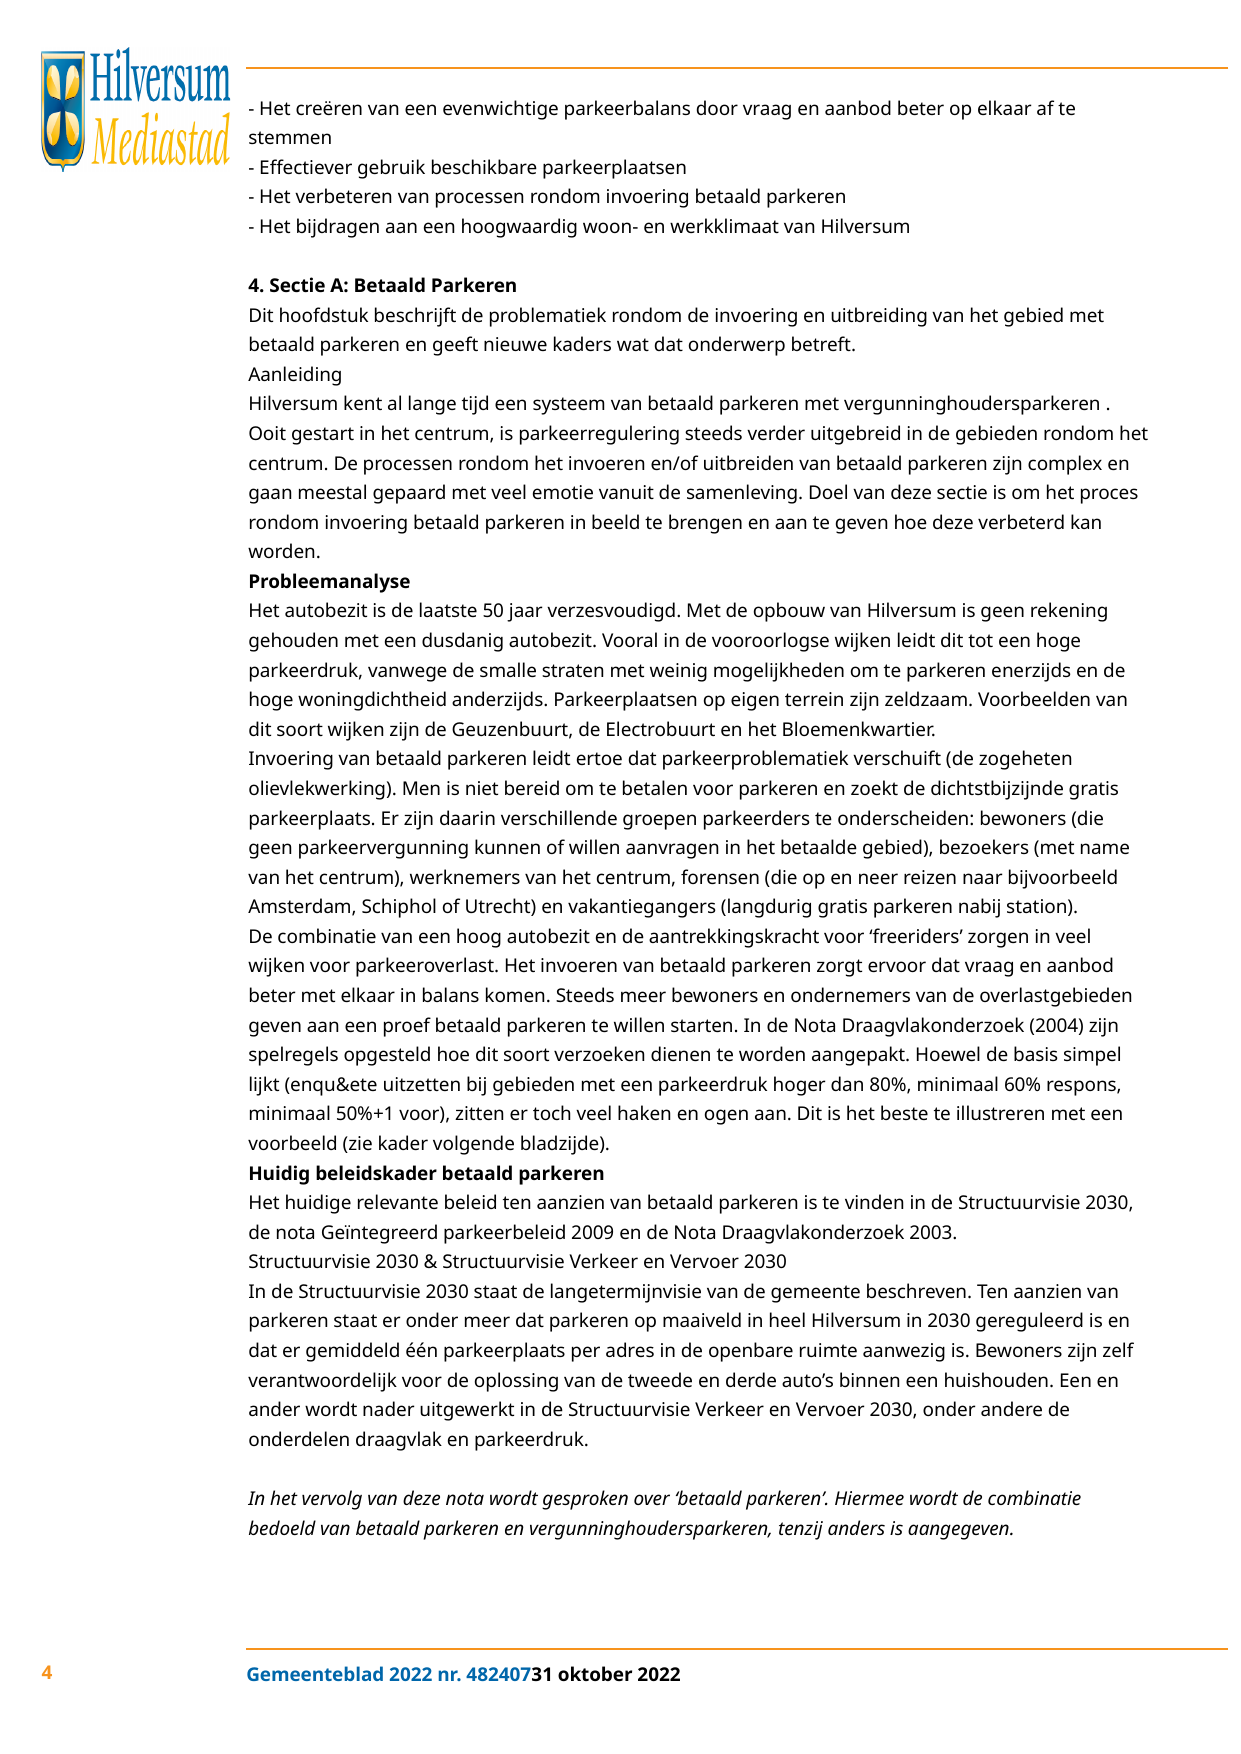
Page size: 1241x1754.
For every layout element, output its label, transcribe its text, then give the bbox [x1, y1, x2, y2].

text Huidig beleidskader betaald parkeren [248, 1160, 1152, 1186]
picture [41, 47, 231, 172]
text Dit hoofdstuk beschrijft de problematiek rondom de invoering en uitbreiding van het gebied met betaald parkeren en geeft nieuwe kaders wat dat onderwerp betreft. [248, 302, 1152, 357]
text De combinatie van een hoog autobezit en de aantrekkingskracht voor ‘freeriders’ zorgen in veel wijken voor parkeeroverlast. Het invoeren van betaald parkeren zorgt ervoor dat vraag en aanbod beter met elkaar in balans komen. Steeds meer bewoners en ondernemers van de overlastgebieden geven aan een proef betaald parkeren te willen starten. In de Nota Draagvlakonderzoek (2004) zijn spelregels opgesteld hoe dit soort verzoeken dienen te worden aangepakt. Hoewel de basis simpel lijkt (enqu&ete uitzetten bij gebieden met een parkeerdruk hoger dan 80%, minimaal 60% respons, minimaal 50%+1 voor), zitten er toch veel haken en ogen aan. Dit is het beste te illustreren met een voorbeeld (zie kader volgende bladzijde). [248, 923, 1152, 1156]
text Probleemanalyse [248, 568, 1152, 594]
text In de Structuurvisie 2030 staat de langetermijnvisie van de gemeente beschreven. Ten aanzien van parkeren staat er onder meer dat parkeren op maaiveld in heel Hilversum in 2030 gereguleerd is en dat er gemiddeld één parkeerplaats per adres in de openbare ruimte aanwezig is. Bewoners zijn zelf verantwoordelijk voor de oplossing van de tweede en derde auto’s binnen een huishouden. Een en ander wordt nader uitgewerkt in de Structuurvisie Verkeer en Vervoer 2030, onder andere de onderdelen draagvlak en parkeerdruk. [248, 1278, 1152, 1452]
text In het vervolg van deze nota wordt gesproken over ‘betaald parkeren’. Hiermee wordt de combinatie bedoeld van betaald parkeren en vergunninghoudersparkeren, tenzij anders is aangegeven. [248, 1485, 1152, 1541]
text - Het verbeteren van processen rondom invoering betaald parkeren [248, 183, 1152, 209]
text - Het bijdragen aan een hoogwaardig woon- en werkklimaat van Hilversum [248, 213, 1152, 239]
text 4. Sectie A: Betaald Parkeren [248, 272, 1152, 298]
text Structuurvisie 2030 & Structuurvisie Verkeer en Vervoer 2030 [248, 1248, 1152, 1274]
text Hilversum kent al lange tijd een systeem van betaald parkeren met vergunninghoudersparkeren . Ooit gestart in het centrum, is parkeerregulering steeds verder uitgebreid in de gebieden rondom het centrum. De processen rondom het invoeren en/of uitbreiden van betaald parkeren zijn complex en gaan meestal gepaard met veel emotie vanuit de samenleving. Doel van deze sectie is om het proces rondom invoering betaald parkeren in beeld te brengen en aan te geven hoe deze verbeterd kan worden. [248, 391, 1152, 564]
text - Effectiever gebruik beschikbare parkeerplaatsen [248, 154, 1152, 180]
text Het autobezit is de laatste 50 jaar verzesvoudigd. Met de opbouw van Hilversum is geen rekening gehouden met een dusdanig autobezit. Vooral in de vooroorlogse wijken leidt dit tot een hoge parkeerdruk, vanwege de smalle straten met weinig mogelijkheden om te parkeren enerzijds en de hoge woningdichtheid anderzijds. Parkeerplaatsen op eigen terrein zijn zeldzaam. Voorbeelden van dit soort wijken zijn de Geuzenbuurt, de Electrobuurt en het Bloemenkwartier. [248, 598, 1152, 742]
text - Het creëren van een evenwichtige parkeerbalans door vraag en aanbod beter op elkaar af te stemmen [248, 95, 1152, 150]
text Invoering van betaald parkeren leidt ertoe dat parkeerproblematiek verschuift (de zogeheten olievlekwerking). Men is niet bereid om te betalen voor parkeren en zoekt de dichtstbijzijnde gratis parkeerplaats. Er zijn daarin verschillende groepen parkeerders te onderscheiden: bewoners (die geen parkeervergunning kunnen of willen aanvragen in het betaalde gebied), bezoekers (met name van het centrum), werknemers van het centrum, forensen (die op en neer reizen naar bijvoorbeeld Amsterdam, Schiphol of Utrecht) en vakantiegangers (langdurig gratis parkeren nabij station). [248, 746, 1152, 919]
text Aanleiding [248, 361, 1152, 387]
text Het huidige relevante beleid ten aanzien van betaald parkeren is te vinden in de Structuurvisie 2030, de nota Geïntegreerd parkeerbeleid 2009 en de Nota Draagvlakonderzoek 2003. [248, 1189, 1152, 1245]
